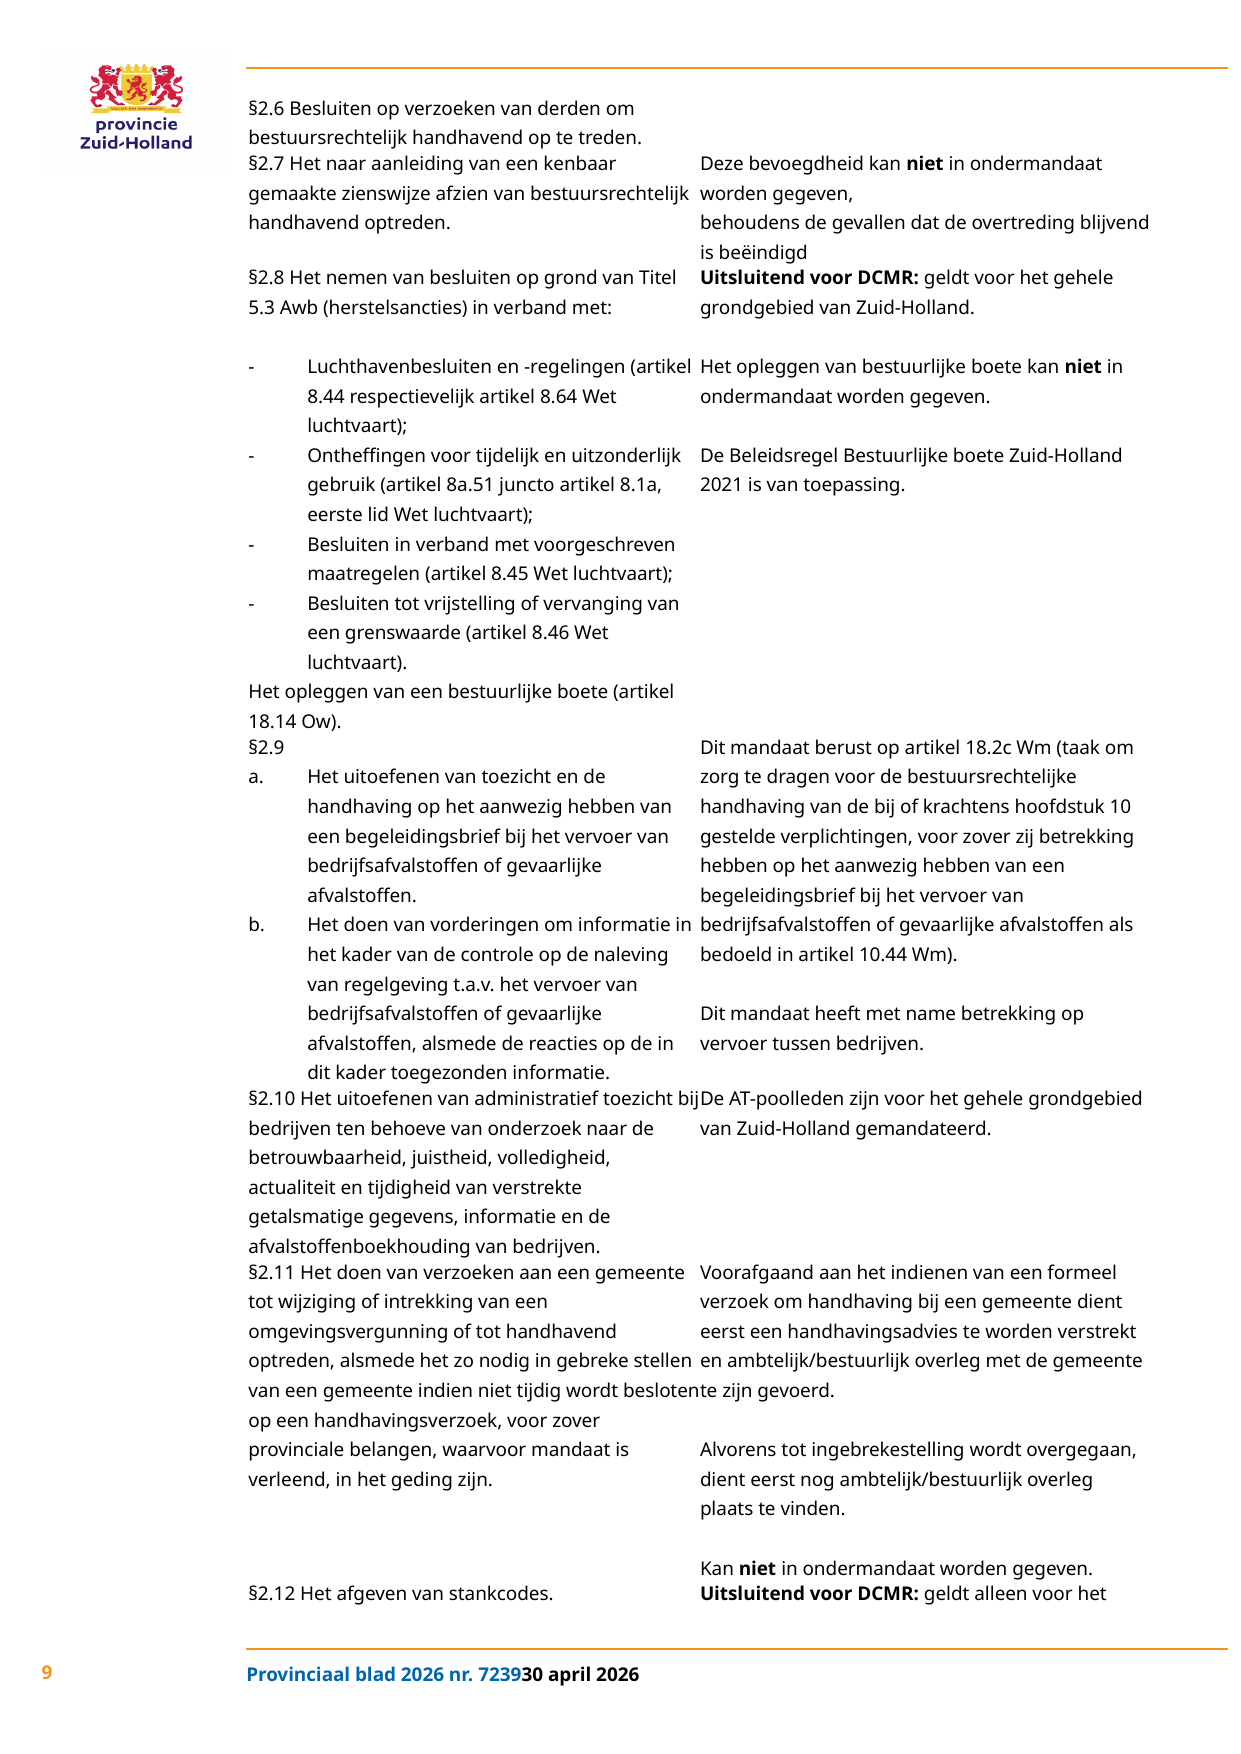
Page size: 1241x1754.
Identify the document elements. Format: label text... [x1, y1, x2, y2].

table_cell §2.11 Het doen van verzoeken aan een gemeente tot wijziging of intrekking van een omgevingsvergunning of tot handhavend optreden, alsmede het zo nodig in gebreke stellen van een gemeente indien niet tijdig wordt besloten op een handhavingsverzoek, voor zover provinciale belangen, waarvoor mandaat is verleend, in het geding zijn. [248, 1259, 700, 1580]
picture [41, 47, 231, 172]
table_cell Dit mandaat berust op artikel 18.2c Wm (taak om zorg te dragen voor de bestuursrechtelijke handhaving van de bij of krachtens hoofdstuk 10 gestelde verplichtingen, voor zover zij betrekking hebben op het aanwezig hebben van een begeleidingsbrief bij het vervoer van bedrijfsafvalstoffen of gevaarlijke afvalstoffen als bedoeld in artikel 10.44 Wm). Dit mandaat heeft met name betrekking op vervoer tussen bedrijven. [700, 734, 1152, 1085]
table_cell §2.9 Het uitoefenen van toezicht en de handhaving op het aanwezig hebben van een begeleidingsbrief bij het vervoer van bedrijfsafvalstoffen of gevaarlijke afvalstoffen. Het doen van vorderingen om informatie in het kader van de controle op de naleving van regelgeving t.a.v. het vervoer van bedrijfsafvalstoffen of gevaarlijke afvalstoffen, alsmede de reacties op de in dit kader toegezonden informatie. [248, 734, 700, 1085]
table_cell Uitsluitend voor DCMR: geldt alleen voor het [700, 1580, 1152, 1606]
table_cell De AT-poolleden zijn voor het gehele grondgebied van Zuid-Holland gemandateerd. [700, 1085, 1152, 1259]
table_cell §2.12 Het afgeven van stankcodes. [248, 1580, 700, 1606]
table_cell [700, 95, 1152, 150]
table_cell Uitsluitend voor DCMR: geldt voor het gehele grondgebied van Zuid-Holland. Het opleggen van bestuurlijke boete kan niet in ondermandaat worden gegeven. De Beleidsregel Bestuurlijke boete Zuid-Holland 2021 is van toepassing. [700, 265, 1152, 734]
table_cell Deze bevoegdheid kan niet in ondermandaat worden gegeven, behoudens de gevallen dat de overtreding blijvend is beëindigd [700, 150, 1152, 264]
table_cell §2.6 Besluiten op verzoeken van derden om bestuursrechtelijk handhavend op te treden. [248, 95, 700, 150]
table_cell Voorafgaand aan het indienen van een formeel verzoek om handhaving bij een gemeente dient eerst een handhavingsadvies te worden verstrekt en ambtelijk/bestuurlijk overleg met de gemeente te zijn gevoerd. Alvorens tot ingebrekestelling wordt overgegaan, dient eerst nog ambtelijk/bestuurlijk overleg plaats te vinden. Kan niet in ondermandaat worden gegeven. [700, 1259, 1152, 1580]
table_cell §2.8 Het nemen van besluiten op grond van Titel 5.3 Awb (herstelsancties) in verband met: Luchthavenbesluiten en -regelingen (artikel 8.44 respectievelijk artikel 8.64 Wet luchtvaart); Ontheffingen voor tijdelijk en uitzonderlijk gebruik (artikel 8a.51 juncto artikel 8.1a, eerste lid Wet luchtvaart); Besluiten in verband met voorgeschreven maatregelen (artikel 8.45 Wet luchtvaart); Besluiten tot vrijstelling of vervanging van een grenswaarde (artikel 8.46 Wet luchtvaart). Het opleggen van een bestuurlijke boete (artikel 18.14 Ow). [248, 265, 700, 734]
table_cell §2.7 Het naar aanleiding van een kenbaar gemaakte zienswijze afzien van bestuursrechtelijk handhavend optreden. [248, 150, 700, 264]
table_cell §2.10 Het uitoefenen van administratief toezicht bij bedrijven ten behoeve van onderzoek naar de betrouwbaarheid, juistheid, volledigheid, actualiteit en tijdigheid van verstrekte getalsmatige gegevens, informatie en de afvalstoffenboekhouding van bedrijven. [248, 1085, 700, 1259]
